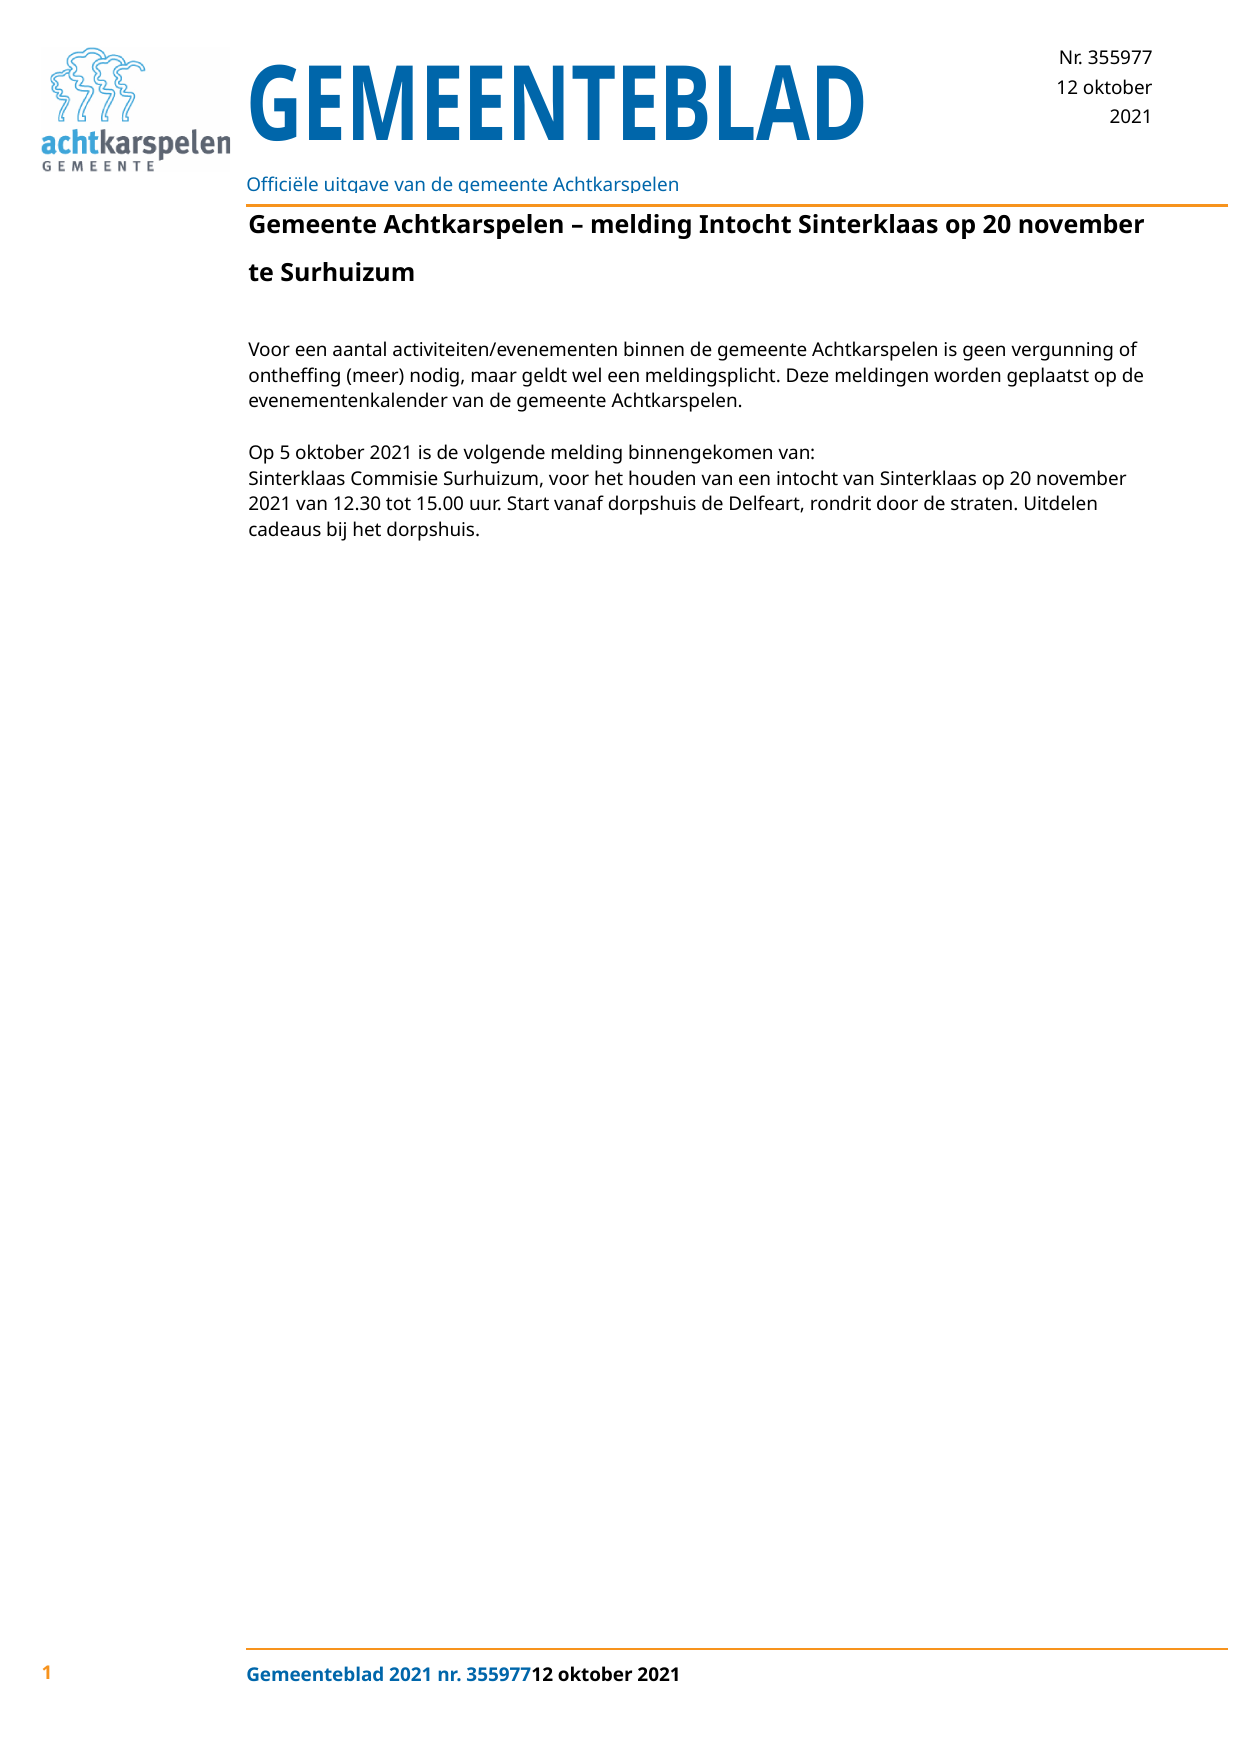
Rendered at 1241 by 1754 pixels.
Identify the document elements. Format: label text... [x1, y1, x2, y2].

text Op 5 oktober 2021 is de volgende melding binnengekomen van: [248, 439, 1152, 465]
text Voor een aantal activiteiten/evenementen binnen de gemeente Achtkarspelen is geen vergunning of ontheffing (meer) nodig, maar geldt wel een meldingsplicht. Deze meldingen worden geplaatst op de evenementenkalender van de gemeente Achtkarspelen. [248, 336, 1152, 413]
text Sinterklaas Commisie Surhuizum, voor het houden van een intocht van Sinterklaas op 20 november 2021 van 12.30 tot 15.00 uur. Start vanaf dorpshuis de Delfeart, rondrit door de straten. Uitdelen cadeaus bij het dorpshuis. [248, 465, 1152, 542]
text Gemeente Achtkarspelen – melding Intocht Sinterklaas op 20 november te Surhuizum [248, 207, 1152, 288]
picture [41, 47, 231, 172]
